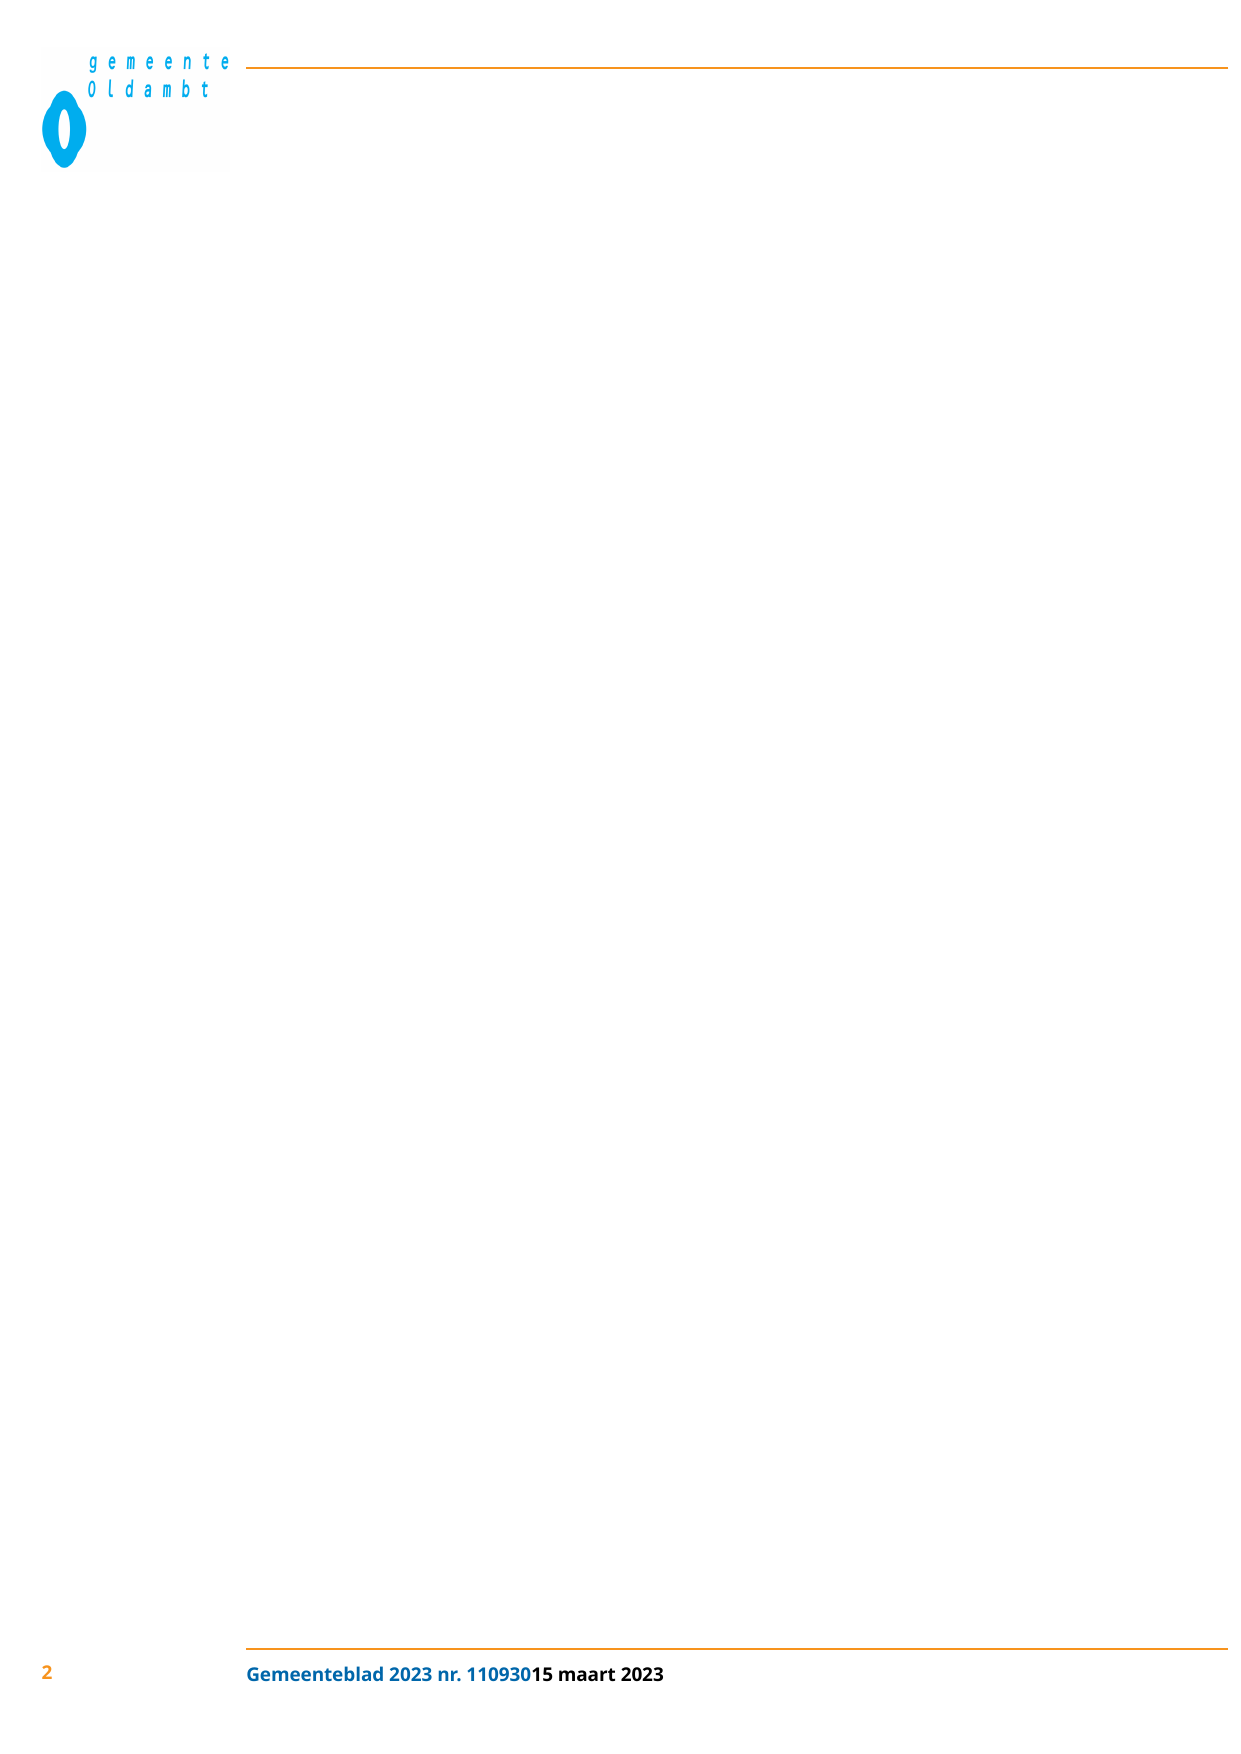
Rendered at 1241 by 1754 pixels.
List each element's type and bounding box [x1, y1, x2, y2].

picture [41, 47, 231, 172]
